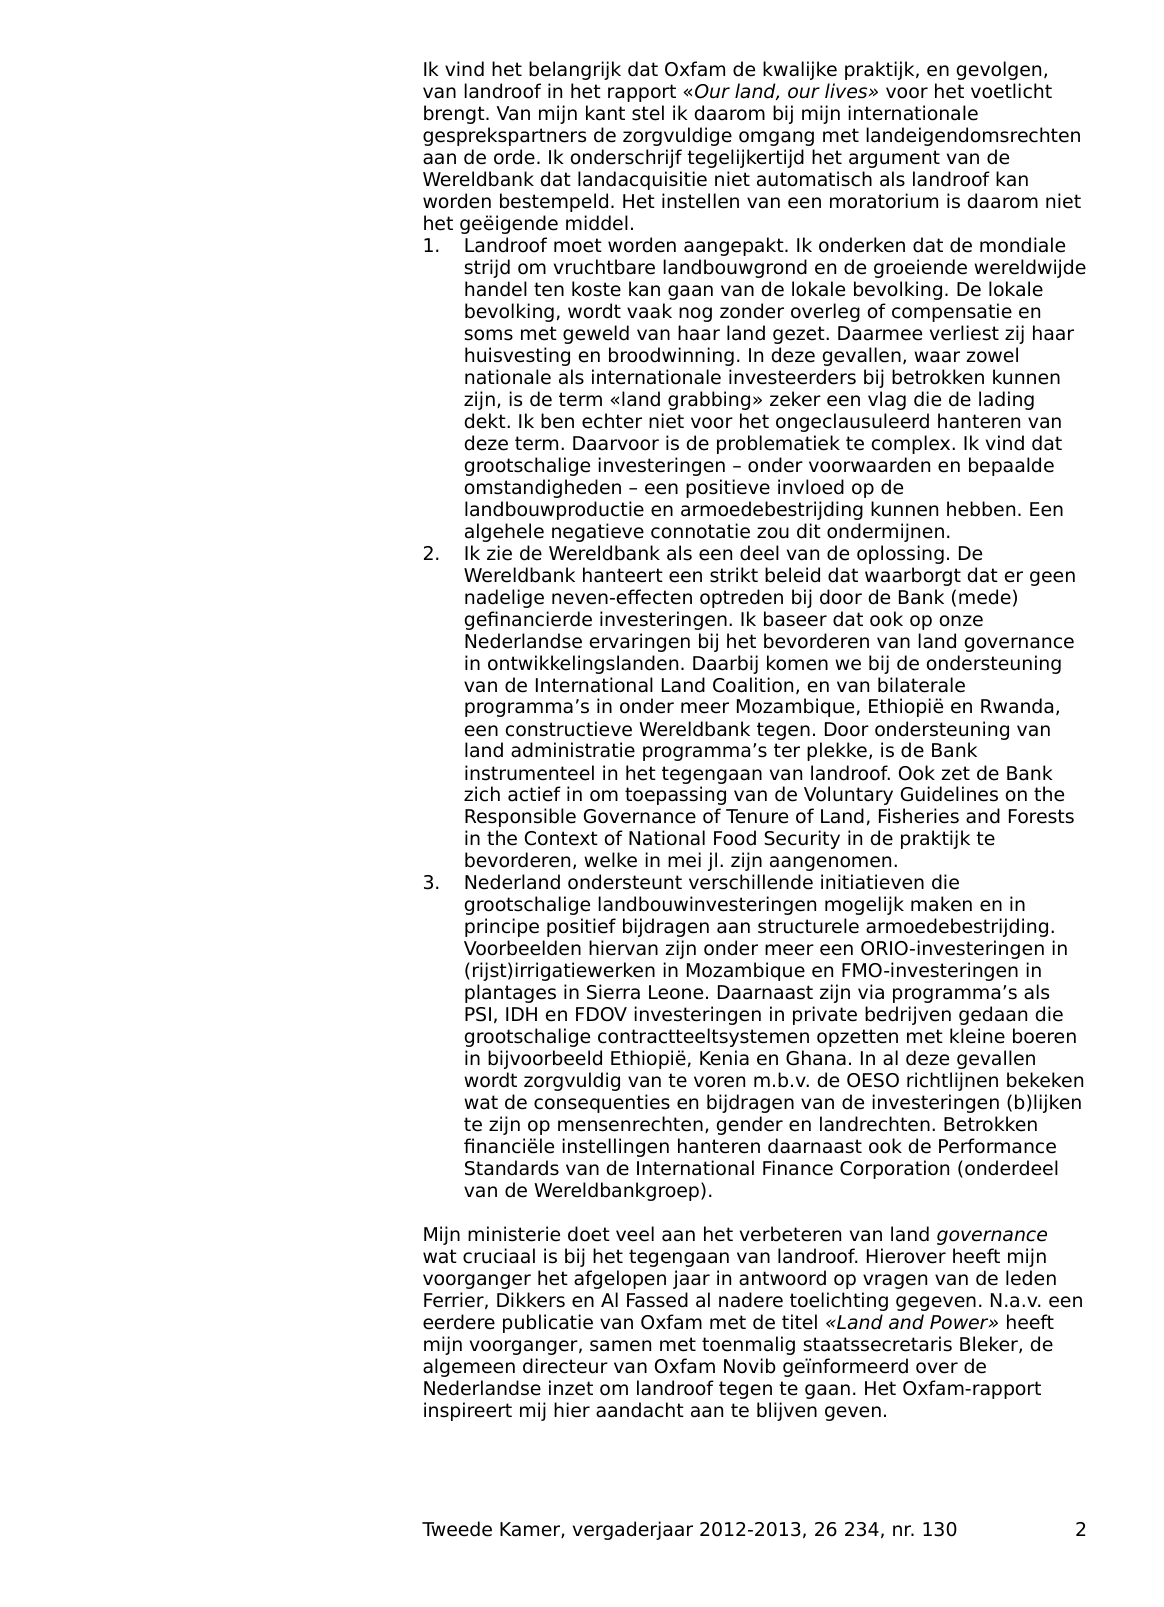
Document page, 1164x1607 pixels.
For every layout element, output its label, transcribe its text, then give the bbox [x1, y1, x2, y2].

text 1. Landroof moet worden aangepakt. Ik onderken dat de mondiale strijd om vruchtbare landbouwgrond en de groeiende wereldwijde handel ten koste kan gaan van de lokale bevolking. De lokale bevolking, wordt vaak nog zonder overleg of compensatie en soms met geweld van haar land gezet. Daarmee verliest zij haar huisvesting en broodwinning. In deze gevallen, waar zowel nationale als internationale investeerders bij betrokken kunnen zijn, is de term «land grabbing» zeker een vlag die de lading dekt. Ik ben echter niet voor het ongeclausuleerd hanteren van deze term. Daarvoor is de problematiek te complex. Ik vind dat grootschalige investeringen – onder voorwaarden en bepaalde omstandigheden – een positieve invloed op de landbouwproductie en armoedebestrijding kunnen hebben. Een algehele negatieve connotatie zou dit ondermijnen. [422, 235, 1087, 543]
text Mijn ministerie doet veel aan het verbeteren van land governance wat cruciaal is bij het tegengaan van landroof. Hierover heeft mijn voorganger het afgelopen jaar in antwoord op vragen van de leden Ferrier, Dikkers en Al Fassed al nadere toelichting gegeven. N.a.v. een eerdere publicatie van Oxfam met de titel «Land and Power» heeft mijn voorganger, samen met toenmalig staatssecretaris Bleker, de algemeen directeur van Oxfam Novib geïnformeerd over de Nederlandse inzet om landroof tegen te gaan. Het Oxfam-rapport inspireert mij hier aandacht aan te blijven geven. [422, 1224, 1087, 1422]
text 2. Ik zie de Wereldbank als een deel van de oplossing. De Wereldbank hanteert een strikt beleid dat waarborgt dat er geen nadelige neven-effecten optreden bij door de Bank (mede) gefinancierde investeringen. Ik baseer dat ook op onze Nederlandse ervaringen bij het bevorderen van land governance in ontwikkelingslanden. Daarbij komen we bij de ondersteuning van de International Land Coalition, en van bilaterale programma’s in onder meer Mozambique, Ethiopië en Rwanda, een constructieve Wereldbank tegen. Door ondersteuning van land administratie programma’s ter plekke, is de Bank instrumenteel in het tegengaan van landroof. Ook zet de Bank zich actief in om toepassing van de Voluntary Guidelines on the Responsible Governance of Tenure of Land, Fisheries and Forests in the Context of National Food Security in de praktijk te bevorderen, welke in mei jl. zijn aangenomen. [422, 543, 1087, 872]
text Ik vind het belangrijk dat Oxfam de kwalijke praktijk, en gevolgen, van landroof in het rapport «Our land, our lives» voor het voetlicht brengt. Van mijn kant stel ik daarom bij mijn internationale gesprekspartners de zorgvuldige omgang met landeigendomsrechten aan de orde. Ik onderschrijf tegelijkertijd het argument van de Wereldbank dat landacquisitie niet automatisch als landroof kan worden bestempeld. Het instellen van een moratorium is daarom niet het geëigende middel. [422, 59, 1087, 235]
text 3. Nederland ondersteunt verschillende initiatieven die grootschalige landbouwinvesteringen mogelijk maken en in principe positief bijdragen aan structurele armoedebestrijding. Voorbeelden hiervan zijn onder meer een ORIO-investeringen in (rijst)irrigatiewerken in Mozambique en FMO-investeringen in plantages in Sierra Leone. Daarnaast zijn via programma’s als PSI, IDH en FDOV investeringen in private bedrijven gedaan die grootschalige contractteeltsystemen opzetten met kleine boeren in bijvoorbeeld Ethiopië, Kenia en Ghana. In al deze gevallen wordt zorgvuldig van te voren m.b.v. de OESO richtlijnen bekeken wat de consequenties en bijdragen van de investeringen (b)lijken te zijn op mensenrechten, gender en landrechten. Betrokken financiële instellingen hanteren daarnaast ook de Performance Standards van de International Finance Corporation (onderdeel van de Wereldbankgroep). [422, 872, 1087, 1202]
